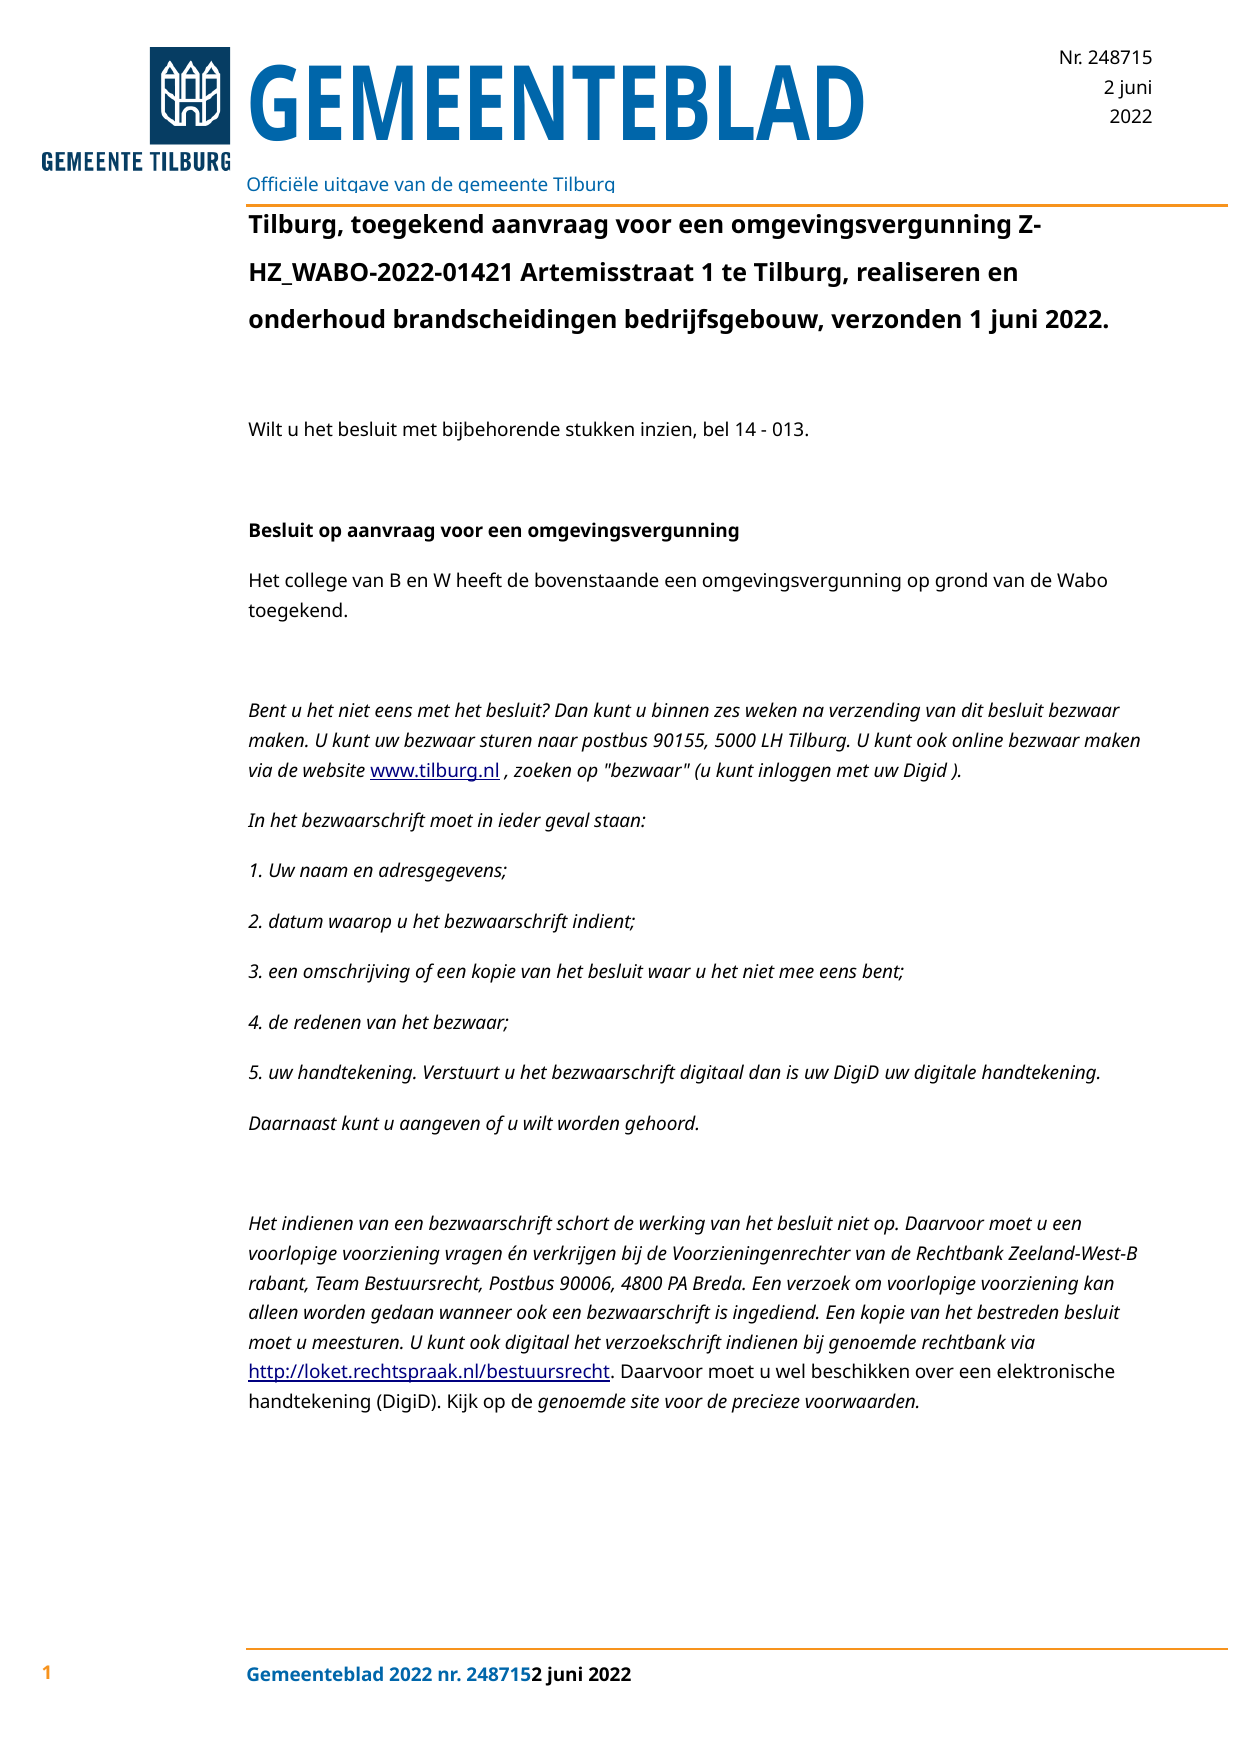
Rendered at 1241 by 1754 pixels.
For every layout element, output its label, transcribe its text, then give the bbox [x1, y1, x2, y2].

picture [41, 47, 231, 172]
text 4. de redenen van het bezwaar; [248, 1009, 1152, 1034]
text Het college van B en W heeft de bovenstaande een omgevingsvergunning op grond van de Wabo toegekend. [248, 567, 1152, 622]
text 1. Uw naam en adresgegevens; [248, 858, 1152, 883]
text Daarnaast kunt u aangeven of u wilt worden gehoord. [248, 1110, 1152, 1135]
text Bent u het niet eens met het besluit? Dan kunt u binnen zes weken na verzending van dit besluit bezwaar maken. U kunt uw bezwaar sturen naar postbus 90155, 5000 LH Tilburg. U kunt ook online bezwaar maken via de website www.tilburg.nl , zoeken op "bezwaar" (u kunt inloggen met uw Digid ). [248, 698, 1152, 782]
text In het bezwaarschrift moet in ieder geval staan: [248, 807, 1152, 833]
text 2. datum waarop u het bezwaarschrift indient; [248, 908, 1152, 934]
text Tilburg, toegekend aanvraag voor een omgevingsvergunning Z-HZ_WABO-2022-01421 Artemisstraat 1 te Tilburg, realiseren en onderhoud brandscheidingen bedrijfsgebouw, verzonden 1 juni 2022. [248, 207, 1152, 336]
text Wilt u het besluit met bijbehorende stukken inzien, bel 14 - 013. [248, 416, 1152, 442]
text Besluit op aanvraag voor een omgevingsvergunning [248, 517, 1152, 542]
text Het indienen van een bezwaarschrift schort de werking van het besluit niet op. Daarvoor moet u een voorlopige voorziening vragen én verkrijgen bij de Voorzieningenrechter van de Rechtbank Zeeland-West-B rabant, Team Bestuursrecht, Postbus 90006, 4800 PA Breda. Een verzoek om voorlopige voorziening kan alleen worden gedaan wanneer ook een bezwaarschrift is ingediend. Een kopie van het bestreden besluit moet u meesturen. U kunt ook digitaal het verzoekschrift indienen bij genoemde rechtbank via http://loket.rechtspraak.nl/bestuursrecht. Daarvoor moet u wel beschikken over een elektronische handtekening (DigiD). Kijk op de genoemde site voor de precieze voorwaarden. [248, 1211, 1152, 1414]
text 5. uw handtekening. Verstuurt u het bezwaarschrift digitaal dan is uw DigiD uw digitale handtekening. [248, 1059, 1152, 1085]
text 3. een omschrijving of een kopie van het besluit waar u het niet mee eens bent; [248, 958, 1152, 984]
